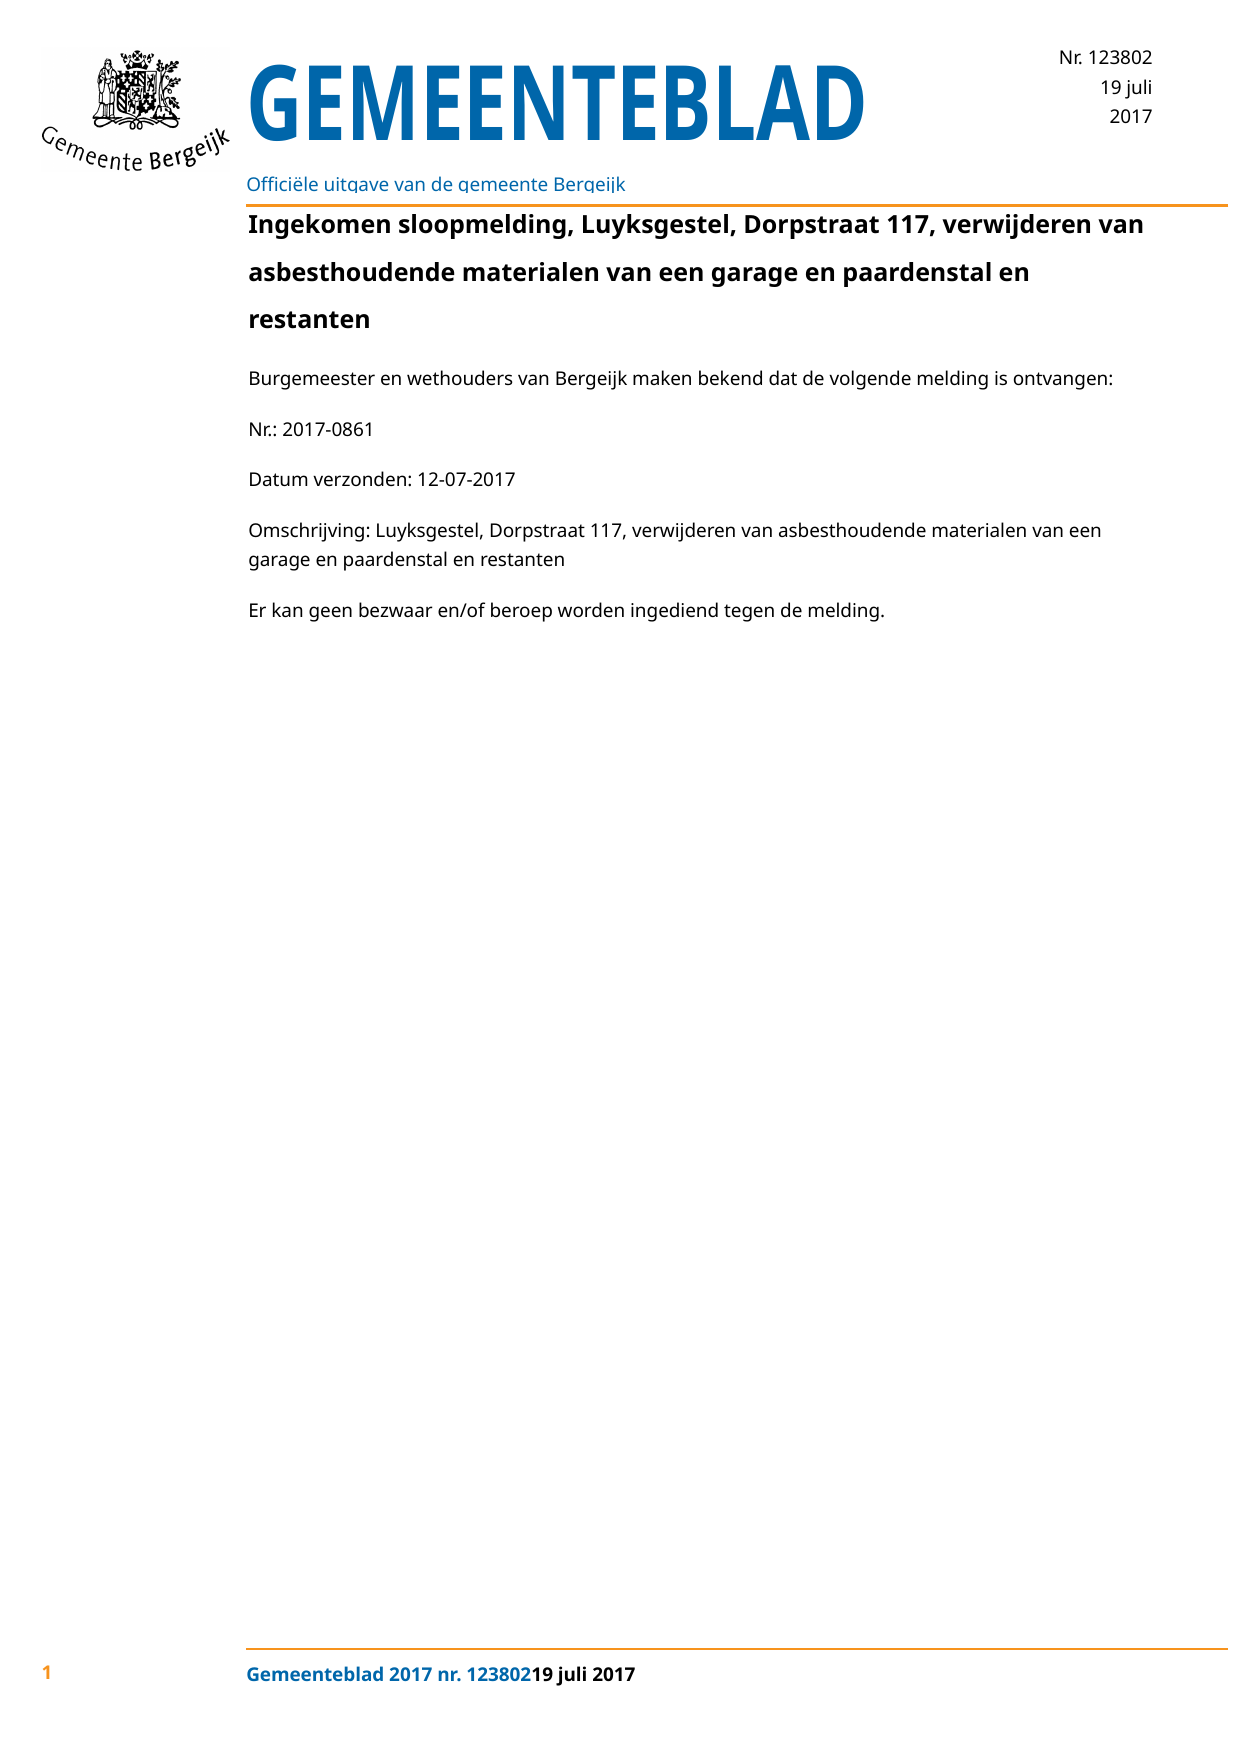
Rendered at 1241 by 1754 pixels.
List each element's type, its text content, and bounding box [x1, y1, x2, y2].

text Datum verzonden: 12-07-2017 [248, 466, 1152, 492]
text Burgemeester en wethouders van Bergeijk maken bekend dat de volgende melding is ontvangen: [248, 366, 1152, 391]
text Er kan geen bezwaar en/of beroep worden ingediend tegen de melding. [248, 597, 1152, 622]
text Omschrijving: Luyksgestel, Dorpstraat 117, verwijderen van asbesthoudende materialen van een garage en paardenstal en restanten [248, 517, 1152, 572]
text Nr.: 2017-0861 [248, 416, 1152, 442]
text Ingekomen sloopmelding, Luyksgestel, Dorpstraat 117, verwijderen van asbesthoudende materialen van een garage en paardenstal en restanten [248, 207, 1152, 336]
picture [41, 47, 231, 172]
